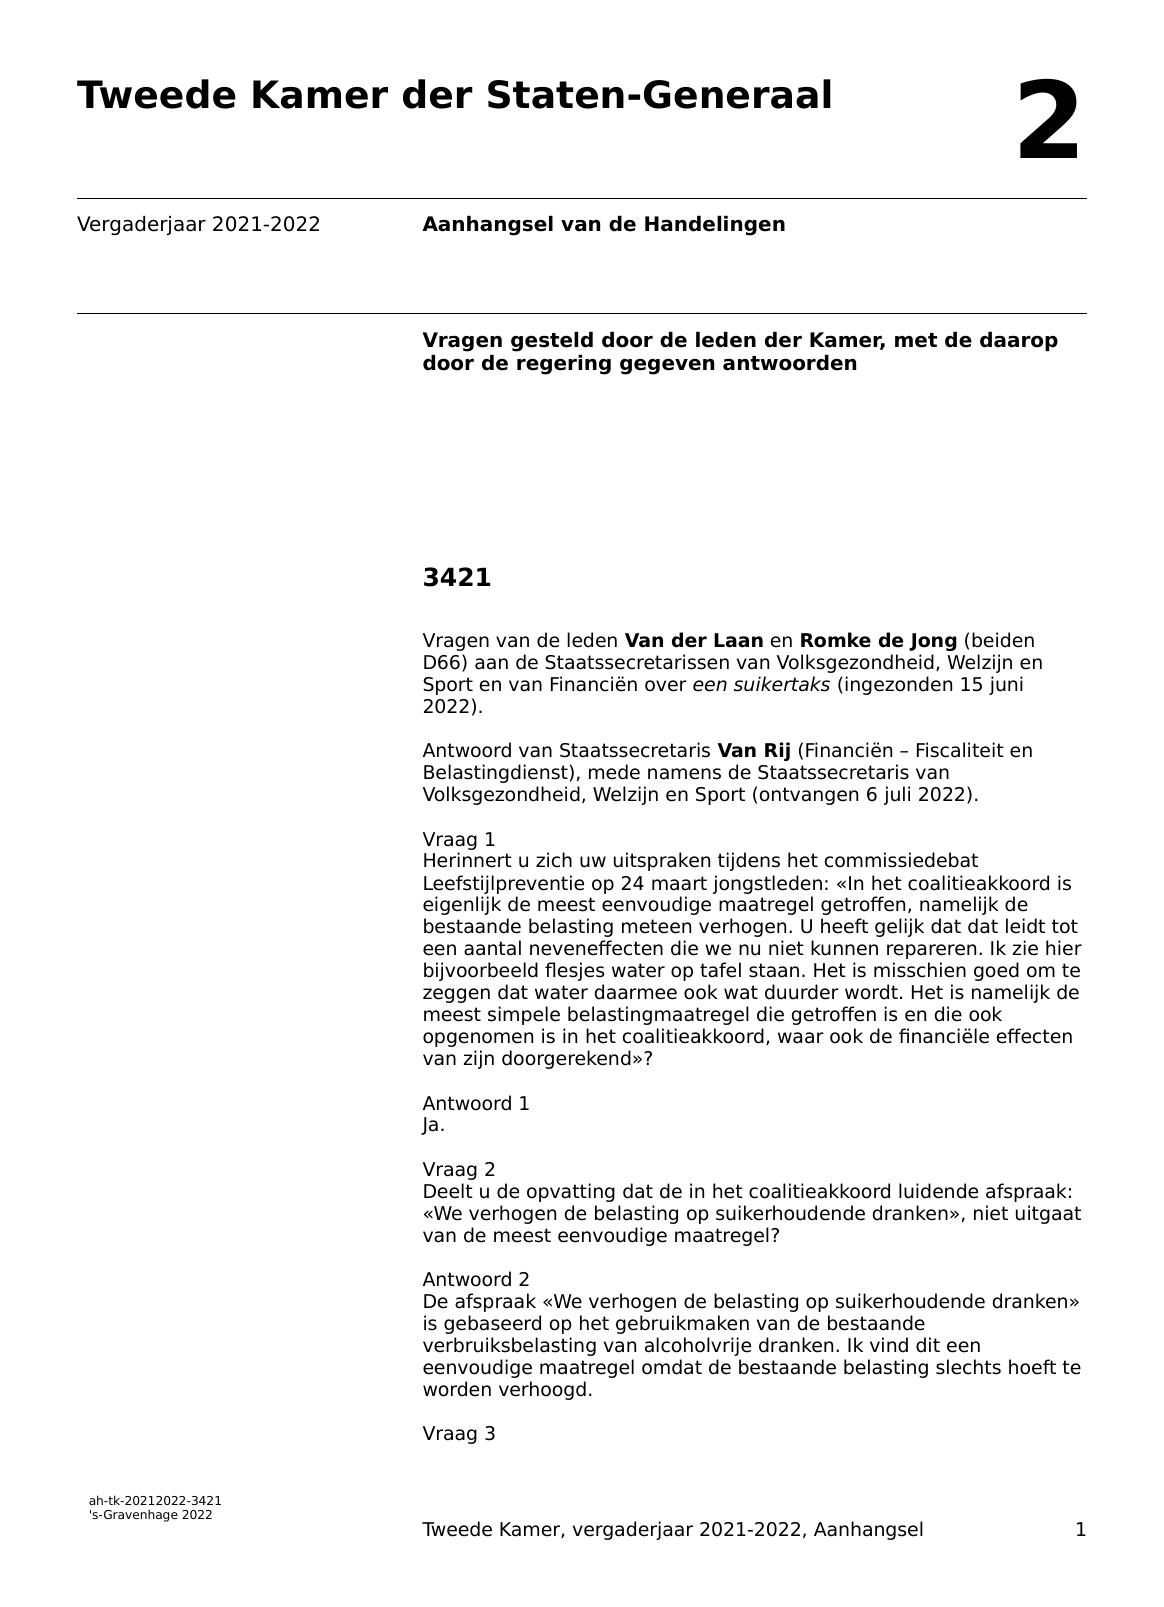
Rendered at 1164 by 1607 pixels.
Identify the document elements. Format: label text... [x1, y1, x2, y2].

text Antwoord 1 [422, 1092, 1087, 1114]
table_header Tweede Kamer der Staten-Generaal [77, 59, 886, 198]
table_cell Vragen gesteld door de leden der Kamer, met de daarop door de regering gegeven antwoorden [422, 314, 1087, 375]
table_cell [77, 314, 422, 375]
text Antwoord van Staatssecretaris Van Rij (Financiën – Fiscaliteit en Belastingdienst), mede namens de Staatssecretaris van Volksgezondheid, Welzijn en Sport (ontvangen 6 juli 2022). [422, 740, 1087, 806]
table_header 2 [886, 59, 1087, 198]
table_cell Vergaderjaar 2021-2022 [77, 199, 422, 313]
text Vraag 2 [422, 1158, 1087, 1181]
table_cell Aanhangsel van de Handelingen [422, 199, 1087, 313]
text Ja. [422, 1114, 1087, 1136]
text 's-Gravenhage 2022 [88, 1508, 323, 1522]
text Vraag 1 [422, 828, 1087, 850]
text Vraag 3 [422, 1423, 1087, 1445]
text ah-tk-20212022-3421 [88, 1494, 323, 1508]
text De afspraak «We verhogen de belasting op suikerhoudende dranken» is gebaseerd op het gebruikmaken van de bestaande verbruiksbelasting van alcoholvrije dranken. Ik vind dit een eenvoudige maatregel omdat de bestaande belasting slechts hoeft te worden verhoogd. [422, 1291, 1087, 1401]
text Herinnert u zich uw uitspraken tijdens het commissiedebat Leefstijlpreventie op 24 maart jongstleden: «In het coalitieakkoord is eigenlijk de meest eenvoudige maatregel getroffen, namelijk de bestaande belasting meteen verhogen. U heeft gelijk dat dat leidt tot een aantal neveneffecten die we nu niet kunnen repareren. Ik zie hier bijvoorbeeld flesjes water op tafel staan. Het is misschien goed om te zeggen dat water daarmee ook wat duurder wordt. Het is namelijk de meest simpele belastingmaatregel die getroffen is en die ook opgenomen is in het coalitieakkoord, waar ook de financiële effecten van zijn doorgerekend»? [422, 850, 1087, 1070]
text Vragen van de leden Van der Laan en Romke de Jong (beiden D66) aan de Staatssecretarissen van Volksgezondheid, Welzijn en Sport en van Financiën over een suikertaks (ingezonden 15 juni 2022). [422, 630, 1087, 718]
text 3421 [422, 563, 1087, 592]
text Deelt u de opvatting dat de in het coalitieakkoord luidende afspraak: «We verhogen de belasting op suikerhoudende dranken», niet uitgaat van de meest eenvoudige maatregel? [422, 1181, 1087, 1246]
text Antwoord 2 [422, 1269, 1087, 1291]
